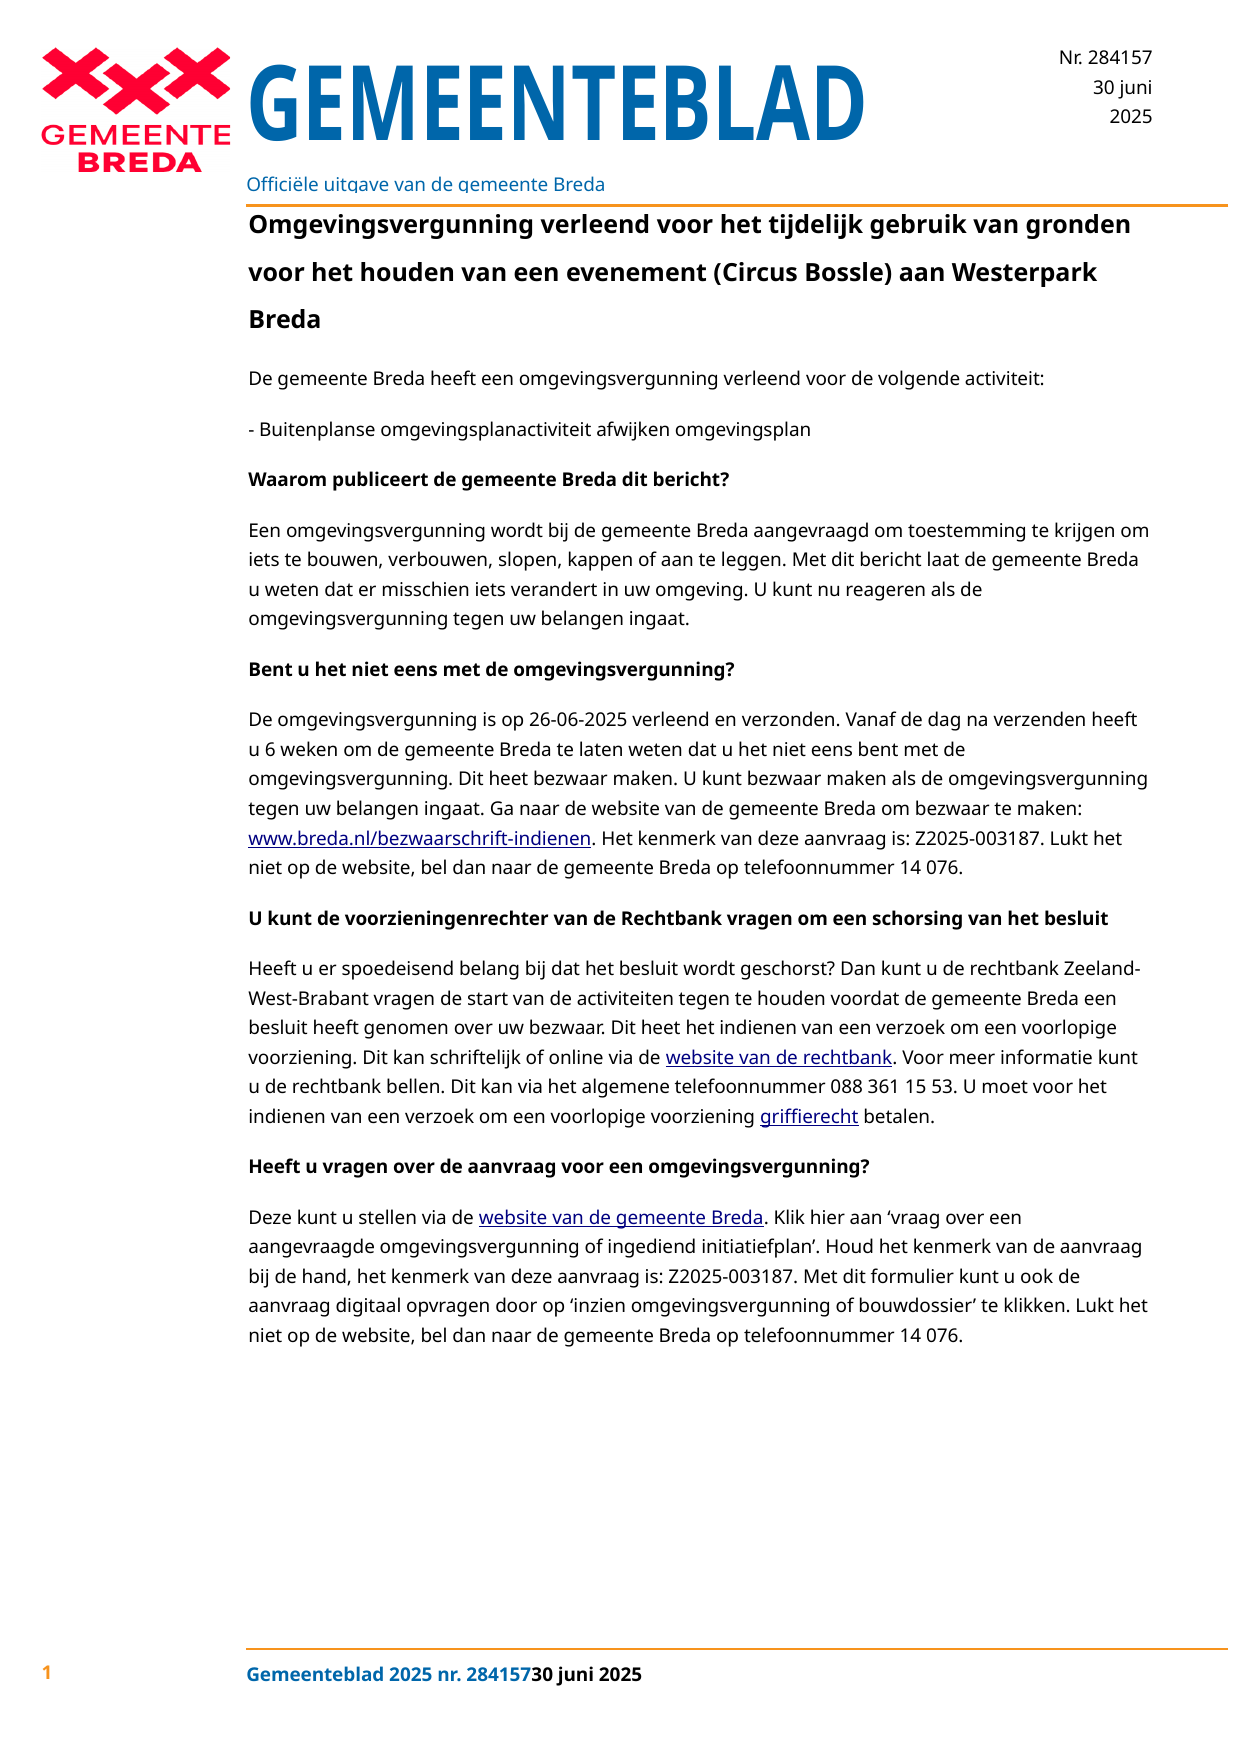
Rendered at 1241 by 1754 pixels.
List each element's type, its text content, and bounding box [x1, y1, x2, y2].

text De omgevingsvergunning is op 26-06-2025 verleend en verzonden. Vanaf de dag na verzenden heeft u 6 weken om de gemeente Breda te laten weten dat u het niet eens bent met de omgevingsvergunning. Dit heet bezwaar maken. U kunt bezwaar maken als de omgevingsvergunning tegen uw belangen ingaat. Ga naar de website van de gemeente Breda om bezwaar te maken: www.breda.nl/bezwaarschrift-indienen. Het kenmerk van deze aanvraag is: Z2025-003187. Lukt het niet op de website, bel dan naar de gemeente Breda op telefoonnummer 14 076. [248, 706, 1152, 880]
text Omgevingsvergunning verleend voor het tijdelijk gebruik van gronden voor het houden van een evenement (Circus Bossle) aan Westerpark Breda [248, 207, 1152, 336]
picture [41, 47, 231, 172]
text - Buitenplanse omgevingsplanactiviteit afwijken omgevingsplan [248, 416, 1152, 442]
text Waarom publiceert de gemeente Breda dit bericht? [248, 466, 1152, 492]
text Deze kunt u stellen via de website van de gemeente Breda. Klik hier aan ‘vraag over een aangevraagde omgevingsvergunning of ingediend initiatiefplan’. Houd het kenmerk van de aanvraag bij de hand, het kenmerk van deze aanvraag is: Z2025-003187. Met dit formulier kunt u ook de aanvraag digitaal opvragen door op ‘inzien omgevingsvergunning of bouwdossier’ te klikken. Lukt het niet op de website, bel dan naar de gemeente Breda op telefoonnummer 14 076. [248, 1204, 1152, 1348]
text De gemeente Breda heeft een omgevingsvergunning verleend voor de volgende activiteit: [248, 366, 1152, 391]
text Heeft u vragen over de aanvraag voor een omgevingsvergunning? [248, 1153, 1152, 1179]
text U kunt de voorzieningenrechter van de Rechtbank vragen om een schorsing van het besluit [248, 905, 1152, 930]
text Bent u het niet eens met de omgevingsvergunning? [248, 656, 1152, 682]
text Een omgevingsvergunning wordt bij de gemeente Breda aangevraagd om toestemming te krijgen om iets te bouwen, verbouwen, slopen, kappen of aan te leggen. Met dit bericht laat de gemeente Breda u weten dat er misschien iets verandert in uw omgeving. U kunt nu reageren als de omgevingsvergunning tegen uw belangen ingaat. [248, 517, 1152, 631]
text Heeft u er spoedeisend belang bij dat het besluit wordt geschorst? Dan kunt u de rechtbank Zeeland-West-Brabant vragen de start van de activiteiten tegen te houden voordat de gemeente Breda een besluit heeft genomen over uw bezwaar. Dit heet het indienen van een verzoek om een voorlopige voorziening. Dit kan schriftelijk of online via de website van de rechtbank. Voor meer informatie kunt u de rechtbank bellen. Dit kan via het algemene telefoonnummer 088 361 15 53. U moet voor het indienen van een verzoek om een voorlopige voorziening griffierecht betalen. [248, 955, 1152, 1129]
